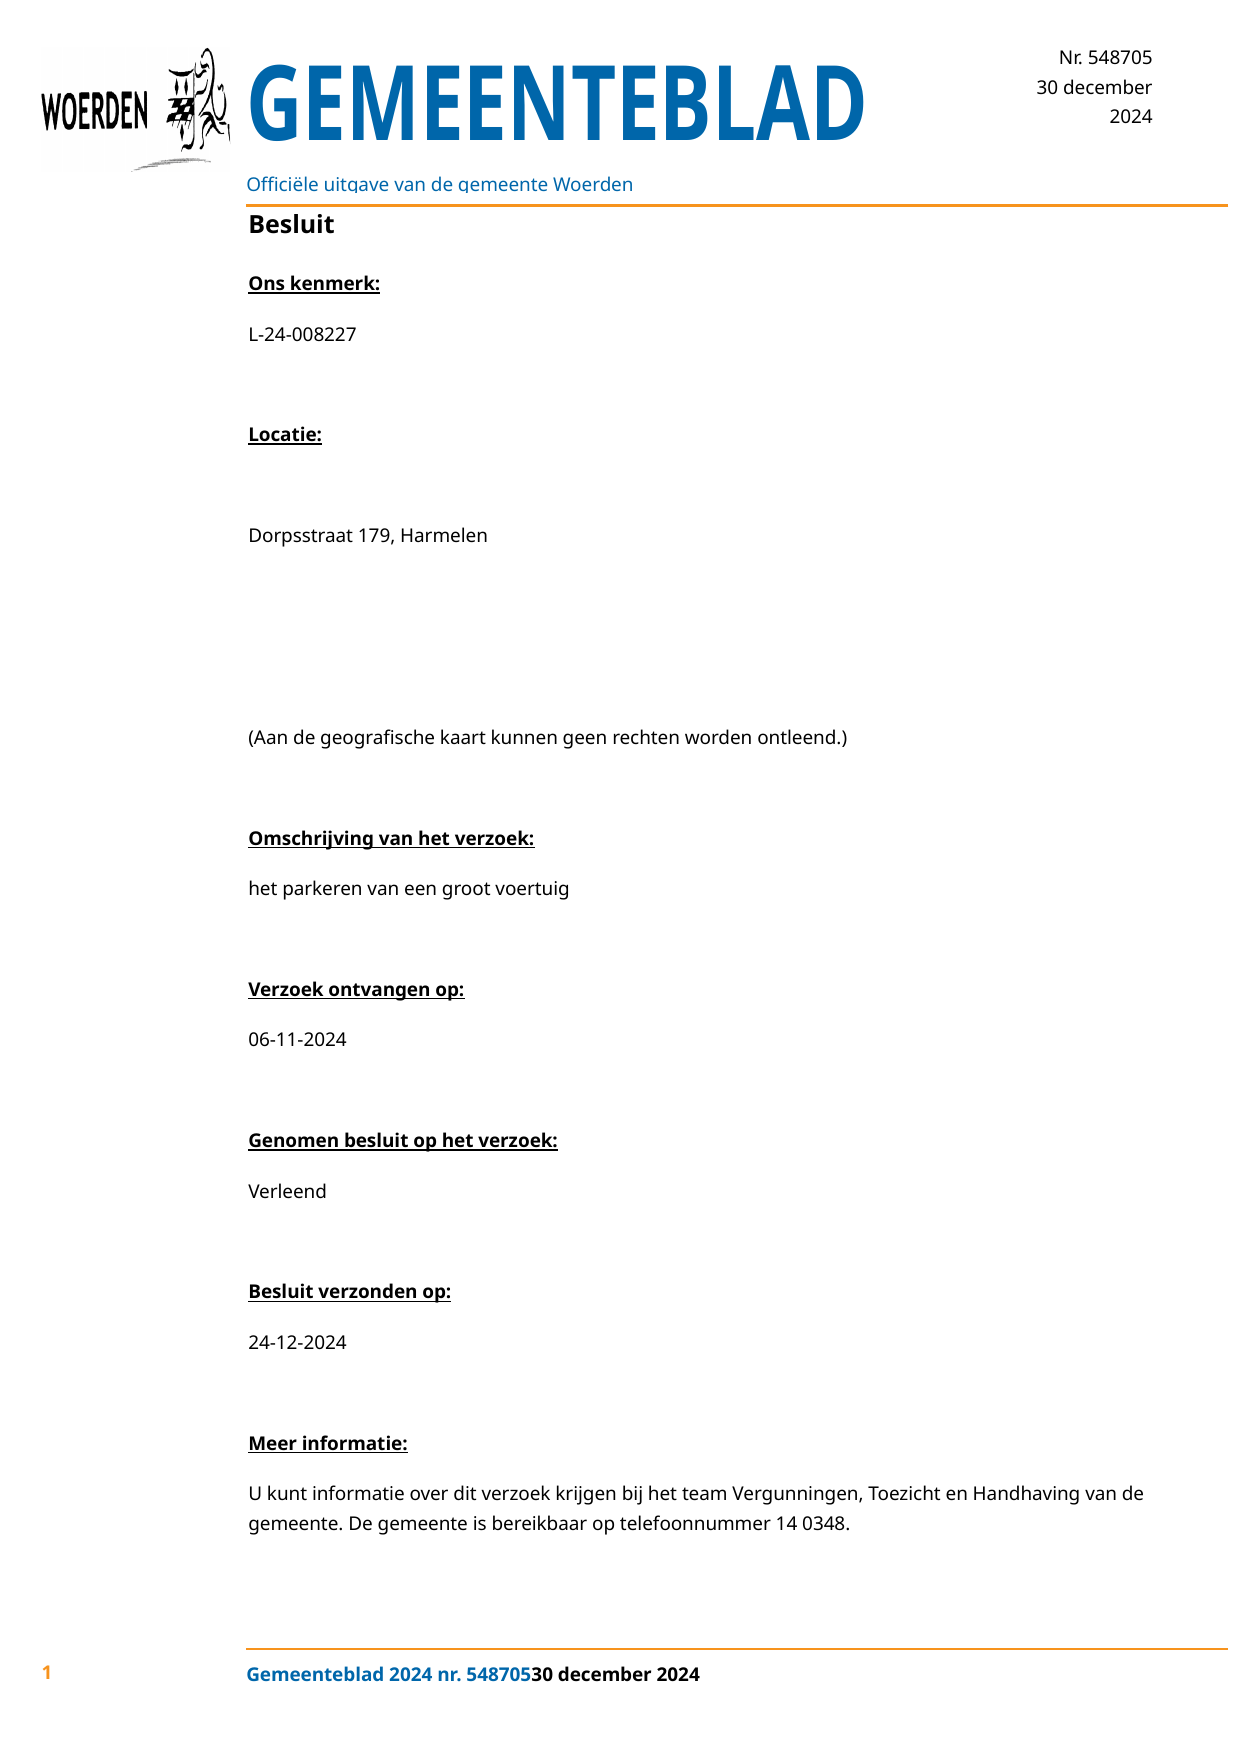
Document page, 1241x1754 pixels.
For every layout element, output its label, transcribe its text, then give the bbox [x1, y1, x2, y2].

text Verzoek ontvangen op: [248, 976, 1152, 1002]
text (Aan de geografische kaart kunnen geen rechten worden ontleend.) [248, 724, 1152, 750]
text 24-12-2024 [248, 1329, 1152, 1355]
text Omschrijving van het verzoek: [248, 825, 1152, 851]
text Dorpsstraat 179, Harmelen [248, 522, 1152, 548]
text het parkeren van een groot voertuig [248, 875, 1152, 901]
text Besluit [248, 207, 1152, 241]
text Locatie: [248, 422, 1152, 447]
picture [41, 47, 231, 172]
text Meer informatie: [248, 1430, 1152, 1456]
text 06-11-2024 [248, 1027, 1152, 1052]
text Genomen besluit op het verzoek: [248, 1127, 1152, 1153]
text Verleend [248, 1178, 1152, 1203]
text L-24-008227 [248, 321, 1152, 346]
text Besluit verzonden op: [248, 1279, 1152, 1304]
text U kunt informatie over dit verzoek krijgen bij het team Vergunningen, Toezicht en Handhaving van de gemeente. De gemeente is bereikbaar op telefoonnummer 14 0348. [248, 1480, 1152, 1536]
text Ons kenmerk: [248, 270, 1152, 296]
